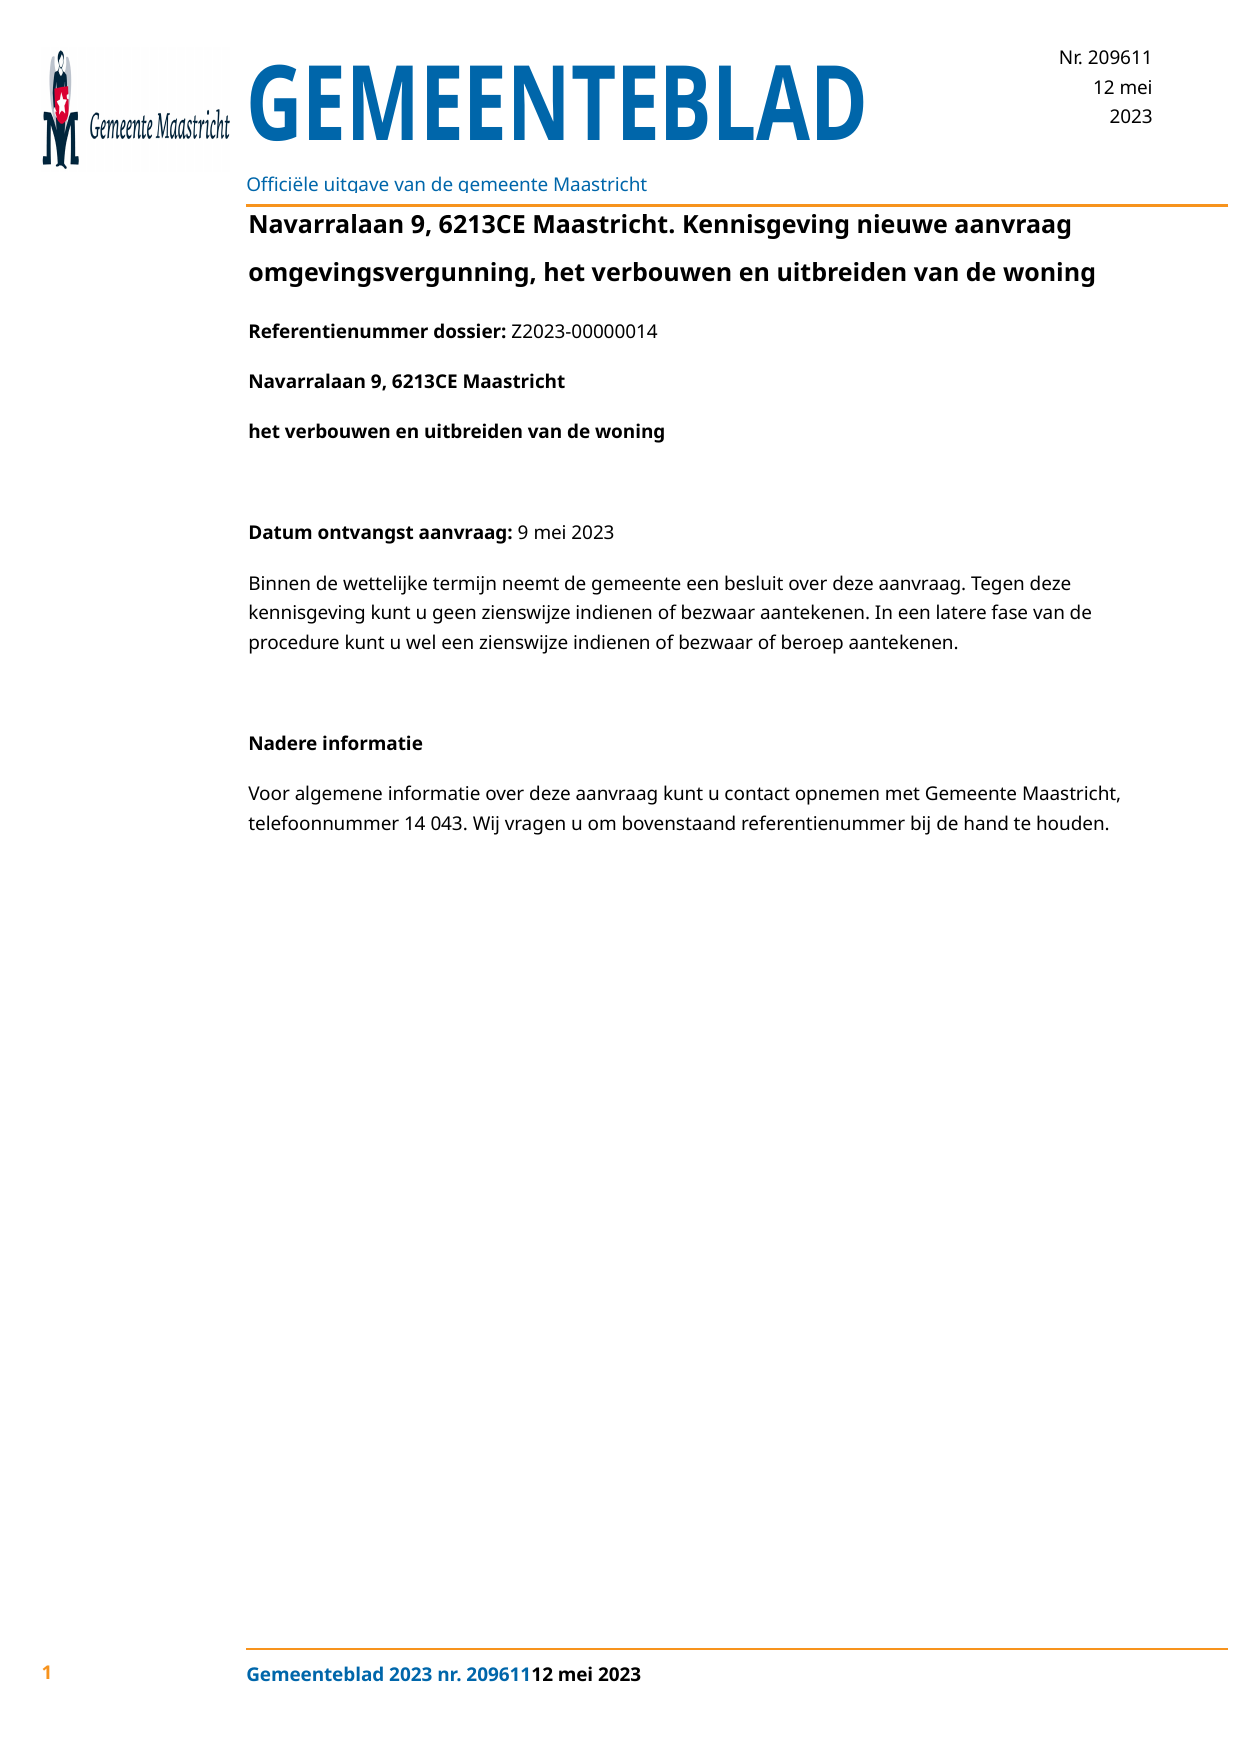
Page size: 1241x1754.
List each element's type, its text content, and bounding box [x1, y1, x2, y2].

text Navarralaan 9, 6213CE Maastricht. Kennisgeving nieuwe aanvraag omgevingsvergunning, het verbouwen en uitbreiden van de woning [248, 207, 1152, 288]
text Binnen de wettelijke termijn neemt de gemeente een besluit over deze aanvraag. Tegen deze kennisgeving kunt u geen zienswijze indienen of bezwaar aantekenen. In een latere fase van de procedure kunt u wel een zienswijze indienen of bezwaar of beroep aantekenen. [248, 570, 1152, 655]
text het verbouwen en uitbreiden van de woning [248, 419, 1152, 444]
text Navarralaan 9, 6213CE Maastricht [248, 368, 1152, 394]
text Nadere informatie [248, 730, 1152, 756]
picture [41, 47, 231, 172]
text Datum ontvangst aanvraag: 9 mei 2023 [248, 519, 1152, 545]
text Referentienummer dossier: Z2023-00000014 [248, 318, 1152, 344]
text Voor algemene informatie over deze aanvraag kunt u contact opnemen met Gemeente Maastricht, telefoonnummer 14 043. Wij vragen u om bovenstaand referentienummer bij de hand te houden. [248, 780, 1152, 836]
